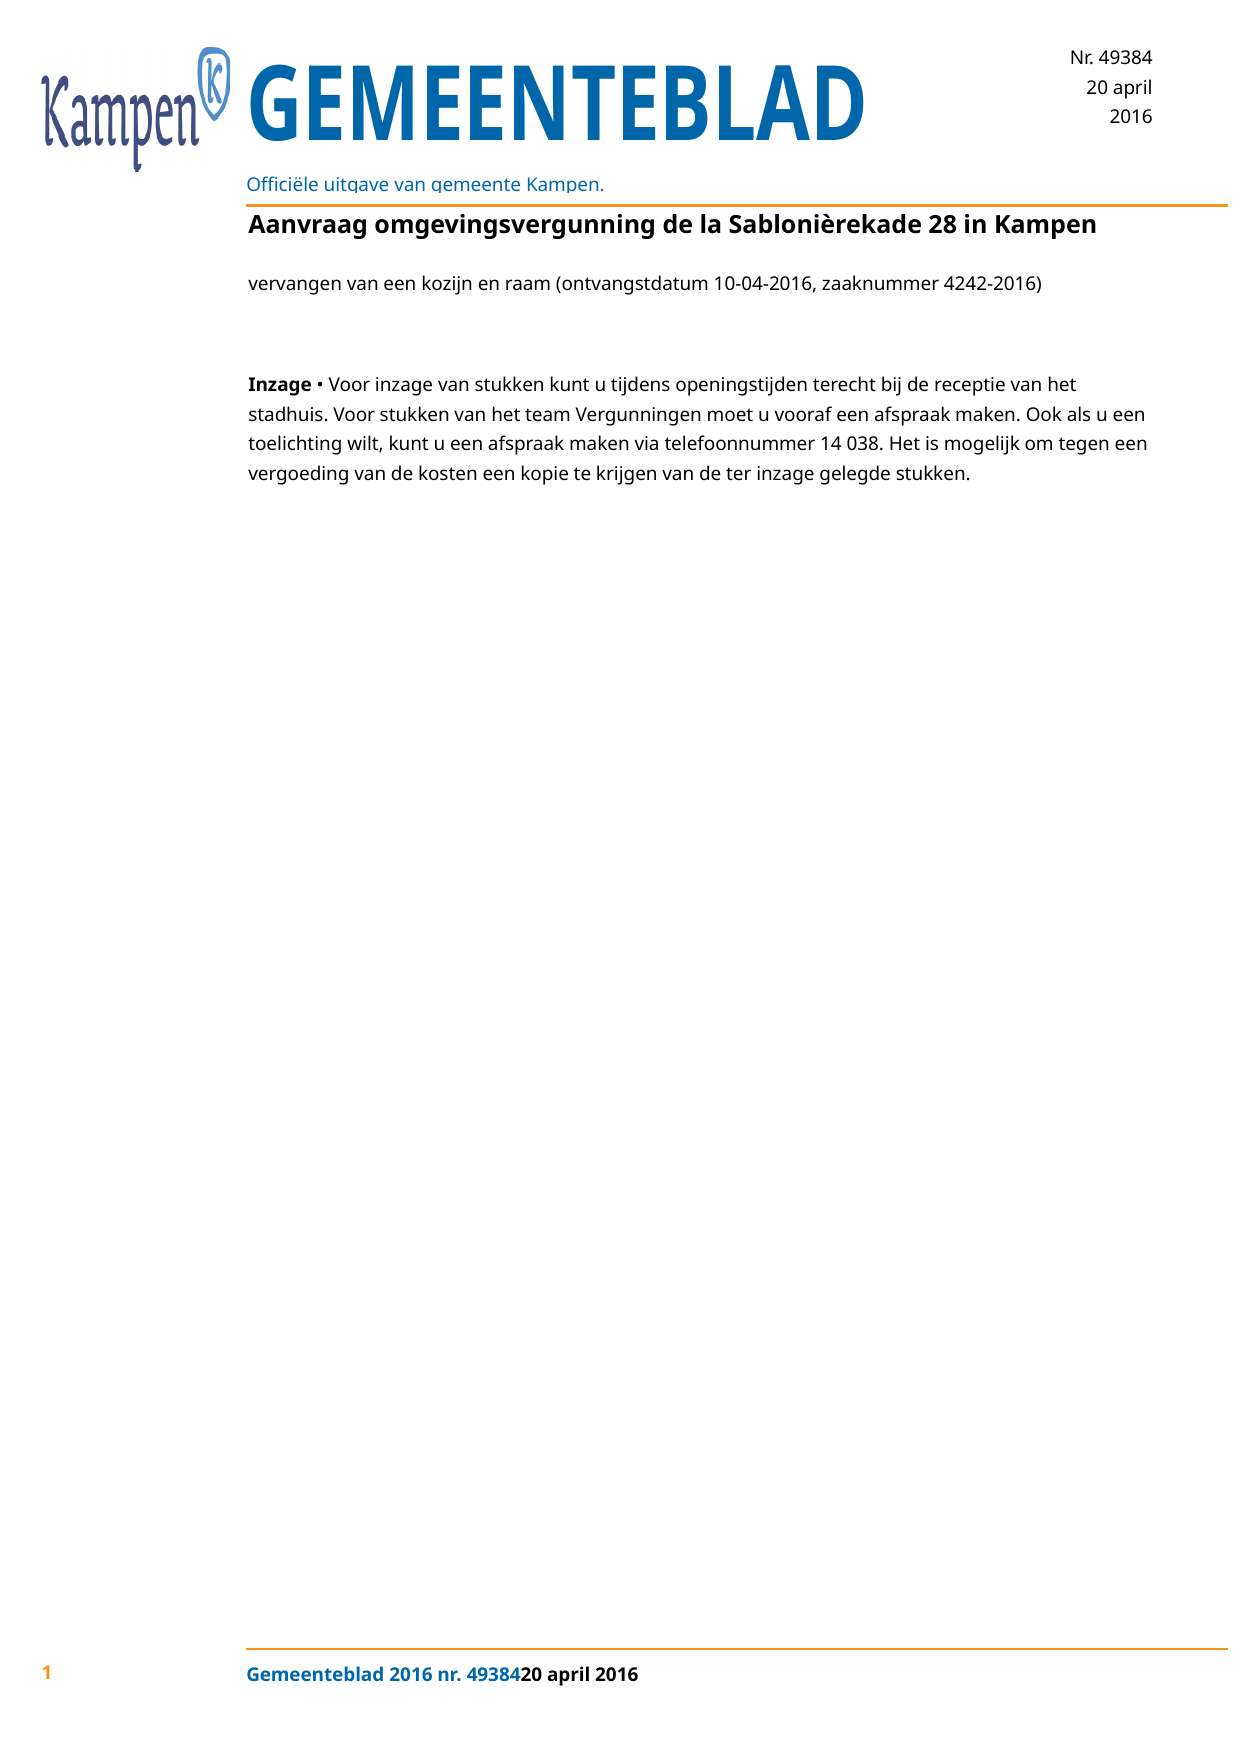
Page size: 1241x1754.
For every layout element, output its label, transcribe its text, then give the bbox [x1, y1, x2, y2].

text Aanvraag omgevingsvergunning de la Sablonièrekade 28 in Kampen [248, 207, 1152, 241]
text vervangen van een kozijn en raam (ontvangstdatum 10-04-2016, zaaknummer 4242-2016) [248, 270, 1152, 296]
text Inzage • Voor inzage van stukken kunt u tijdens openingstijden terecht bij de receptie van het stadhuis. Voor stukken van het team Vergunningen moet u vooraf een afspraak maken. Ook als u een toelichting wilt, kunt u een afspraak maken via telefoonnummer 14 038. Het is mogelijk om tegen een vergoeding van de kosten een kopie te krijgen van de ter inzage gelegde stukken. [248, 371, 1152, 486]
picture [41, 47, 231, 172]
